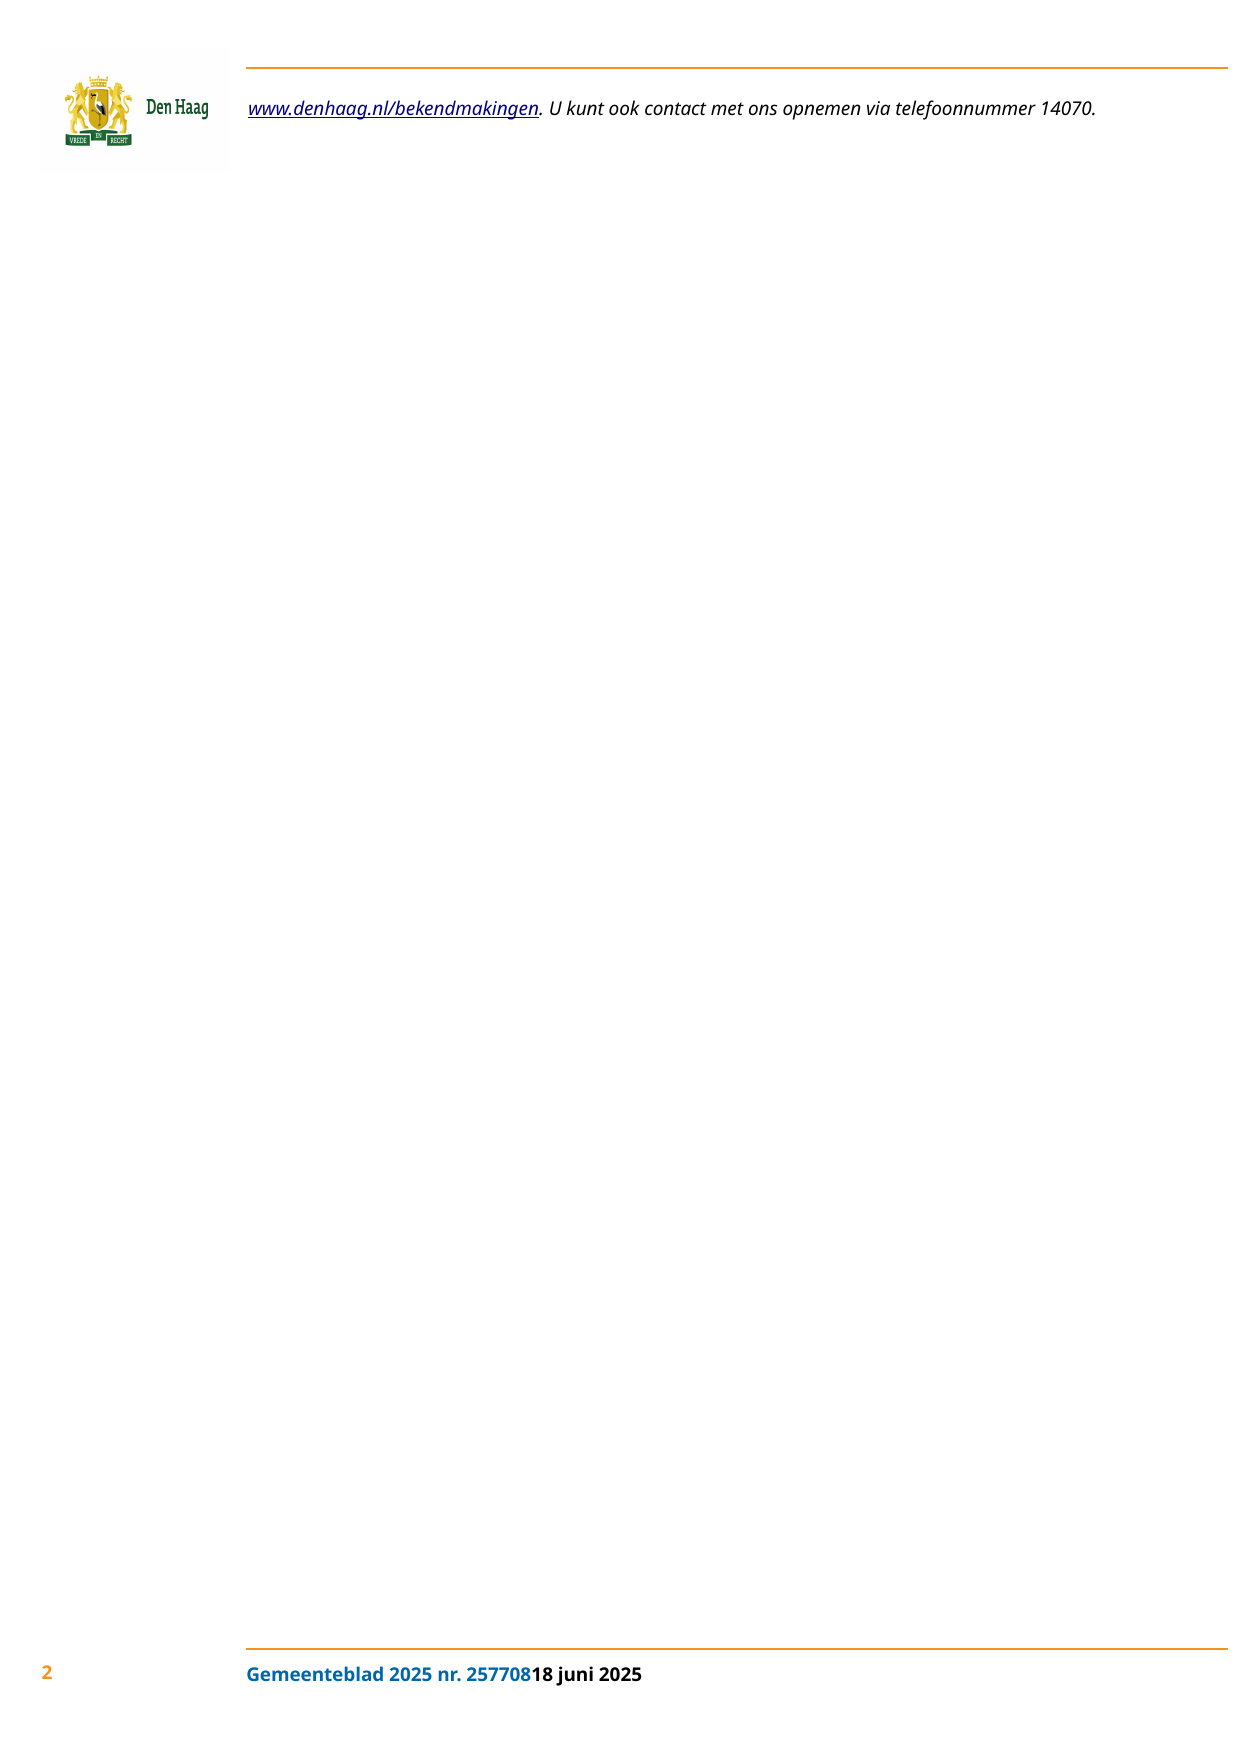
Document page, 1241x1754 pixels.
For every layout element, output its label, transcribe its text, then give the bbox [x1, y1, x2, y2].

picture [41, 47, 231, 172]
text www.denhaag.nl/bekendmakingen. U kunt ook contact met ons opnemen via telefoonnummer 14070. [248, 95, 1152, 121]
